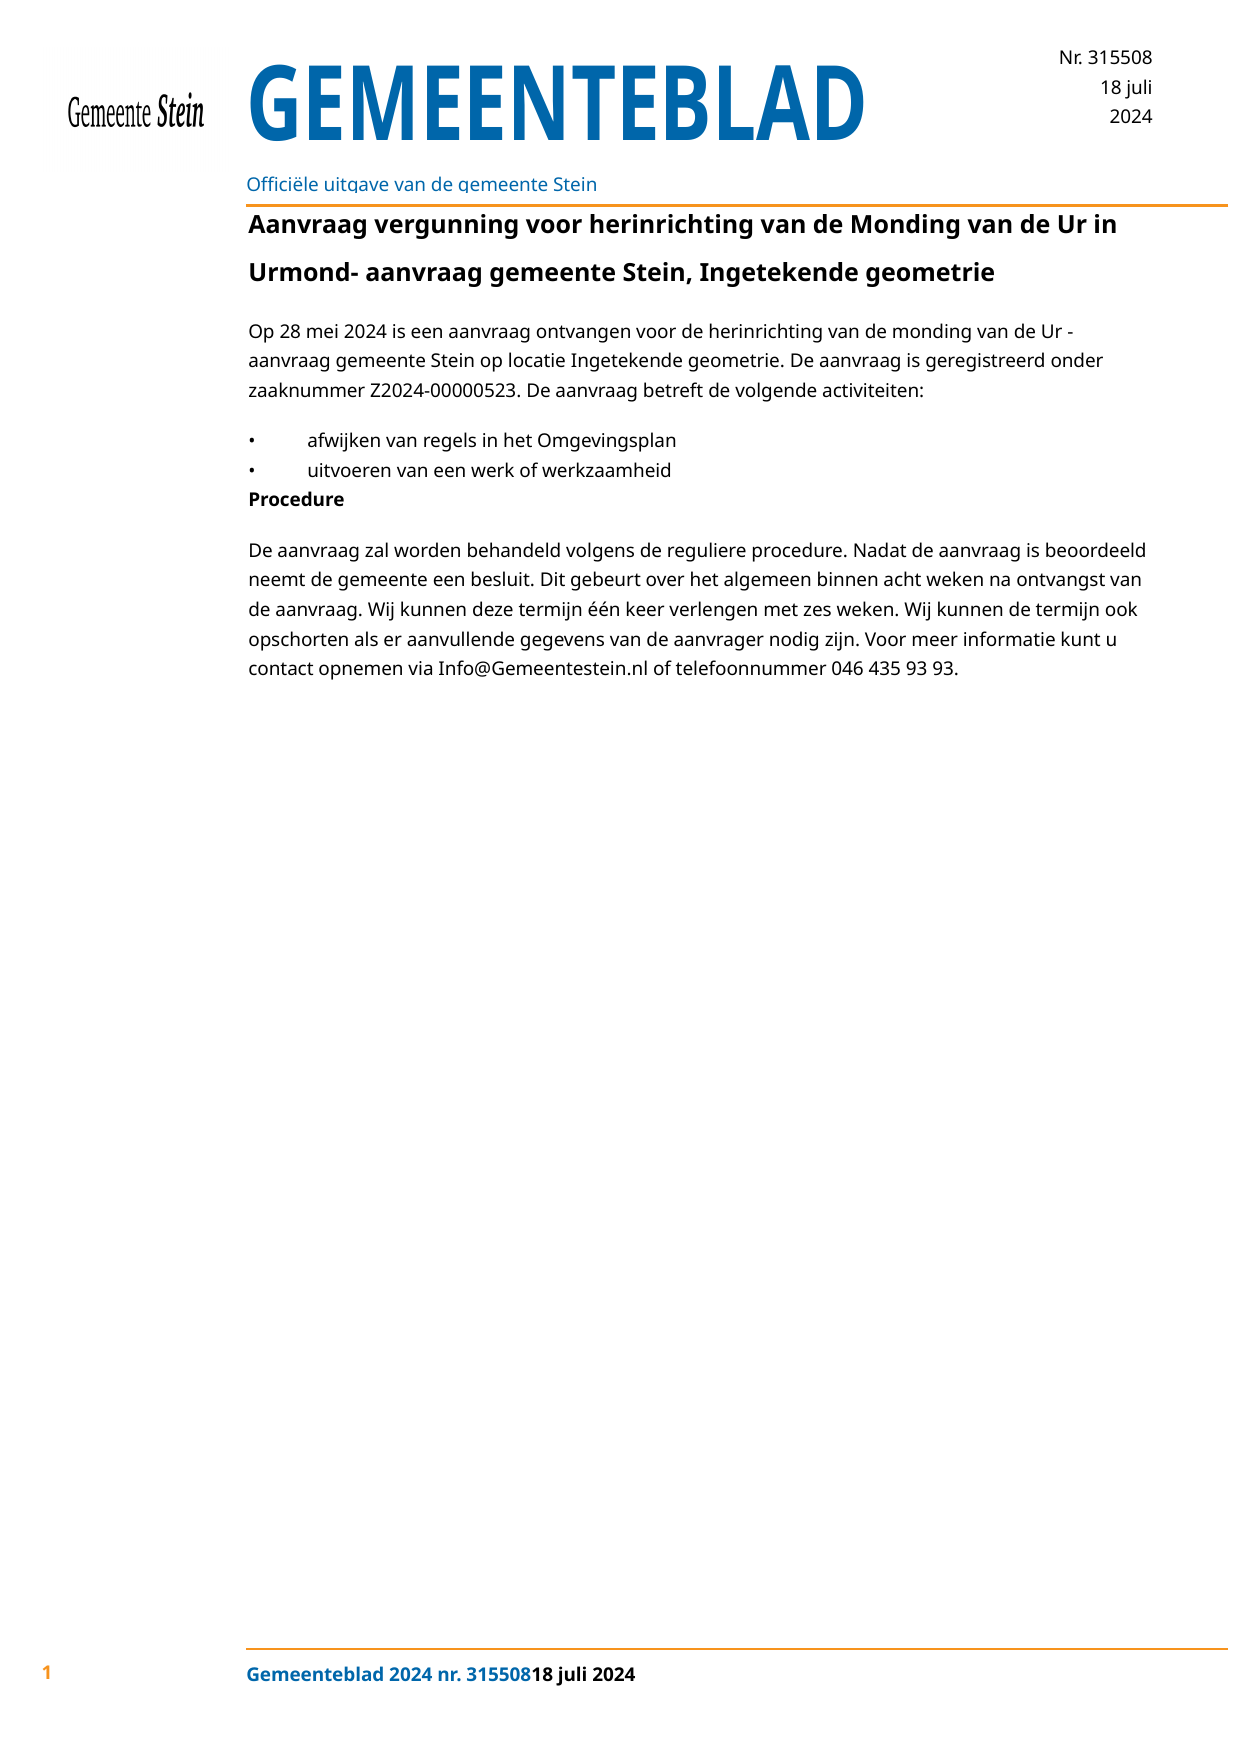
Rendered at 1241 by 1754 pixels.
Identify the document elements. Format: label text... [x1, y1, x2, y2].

text De aanvraag zal worden behandeld volgens de reguliere procedure. Nadat de aanvraag is beoordeeld neemt de gemeente een besluit. Dit gebeurt over het algemeen binnen acht weken na ontvangst van de aanvraag. Wij kunnen deze termijn één keer verlengen met zes weken. Wij kunnen de termijn ook opschorten als er aanvullende gegevens van de aanvrager nodig zijn. Voor meer informatie kunt u contact opnemen via Info@Gemeentestein.nl of telefoonnummer 046 435 93 93. [248, 537, 1152, 681]
text Procedure [248, 487, 1152, 512]
list uitvoeren van een werk of werkzaamheid [248, 457, 1152, 483]
list afwijken van regels in het Omgevingsplan [248, 427, 1152, 453]
text Aanvraag vergunning voor herinrichting van de Monding van de Ur in Urmond- aanvraag gemeente Stein, Ingetekende geometrie [248, 207, 1152, 288]
text Op 28 mei 2024 is een aanvraag ontvangen voor de herinrichting van de monding van de Ur - aanvraag gemeente Stein op locatie Ingetekende geometrie. De aanvraag is geregistreerd onder zaaknummer Z2024-00000523. De aanvraag betreft de volgende activiteiten: [248, 318, 1152, 403]
picture [41, 47, 231, 172]
